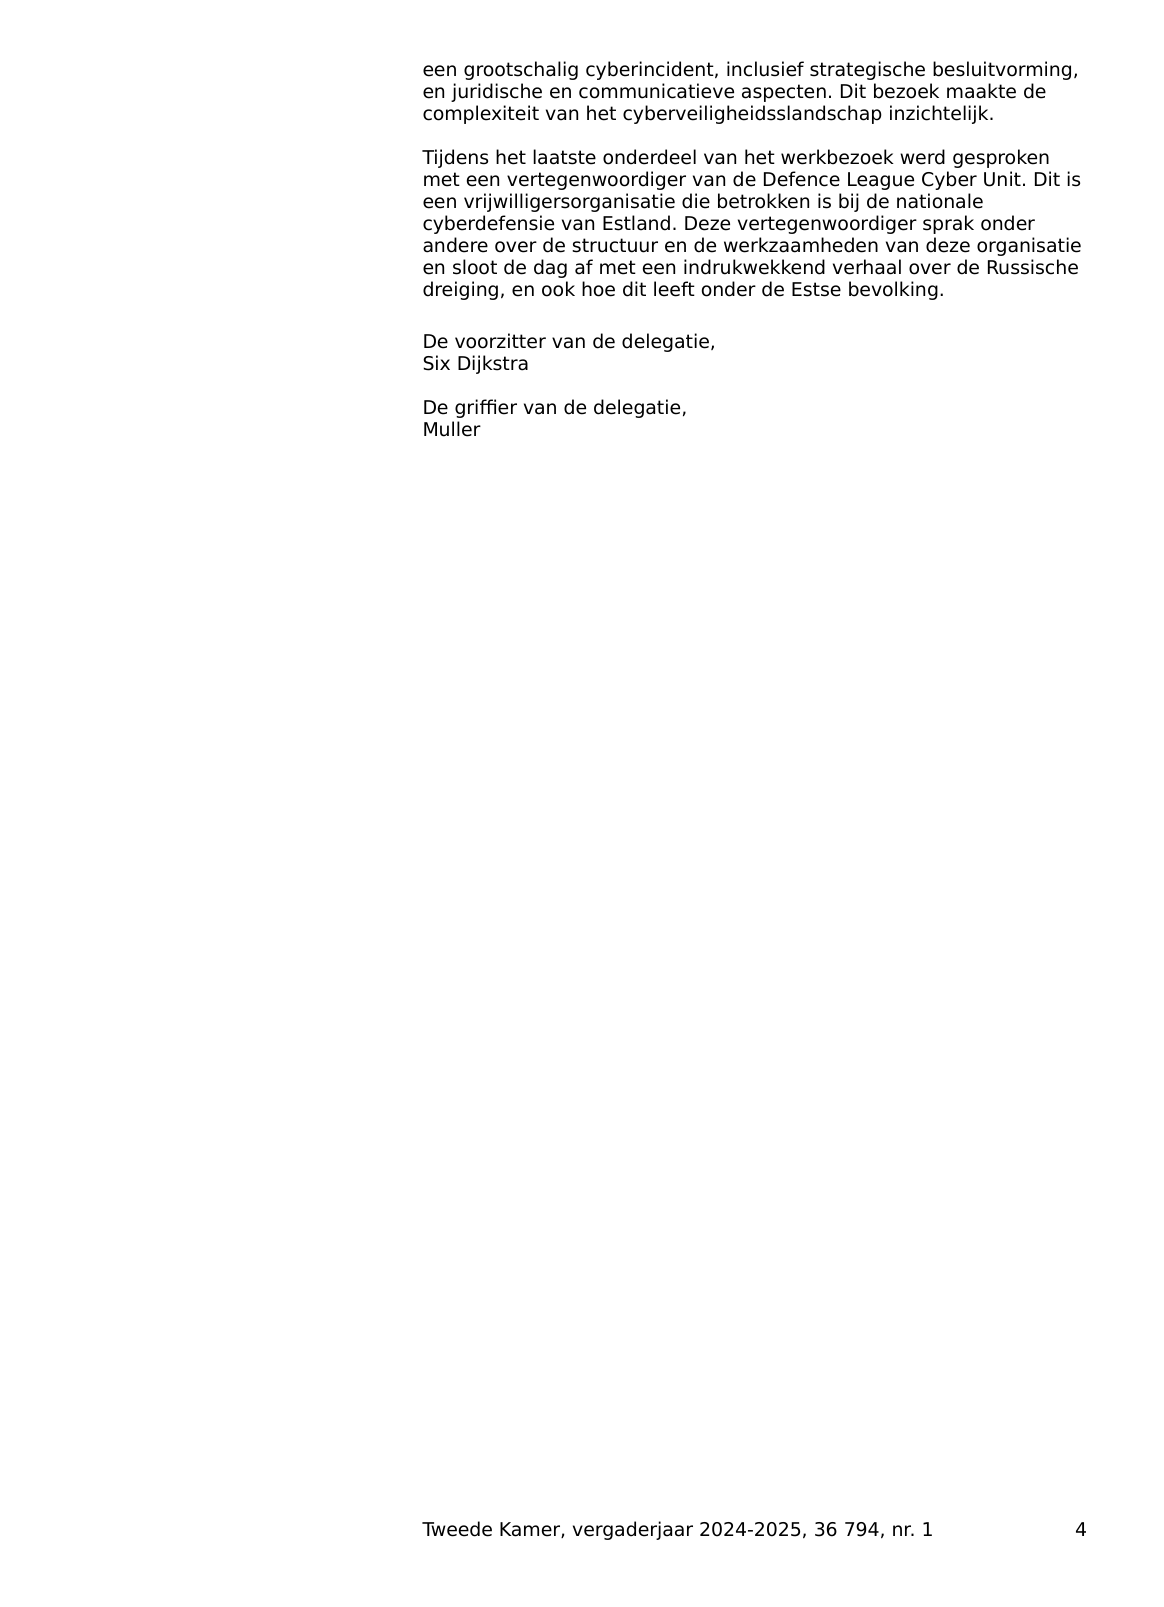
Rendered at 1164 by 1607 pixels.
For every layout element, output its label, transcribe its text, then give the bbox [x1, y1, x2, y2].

text Tijdens het laatste onderdeel van het werkbezoek werd gesproken met een vertegenwoordiger van de Defence League Cyber Unit. Dit is een vrijwilligersorganisatie die betrokken is bij de nationale cyberdefensie van Estland. Deze vertegenwoordiger sprak onder andere over de structuur en de werkzaamheden van deze organisatie en sloot de dag af met een indrukwekkend verhaal over de Russische dreiging, en ook hoe dit leeft onder de Estse bevolking. [422, 147, 1087, 301]
text De griffier van de delegatie, Muller [422, 397, 1087, 441]
text een grootschalig cyberincident, inclusief strategische besluitvorming, en juridische en communicatieve aspecten. Dit bezoek maakte de complexiteit van het cyberveiligheidsslandschap inzichtelijk. [422, 59, 1087, 125]
text De voorzitter van de delegatie, Six Dijkstra [422, 331, 1087, 375]
